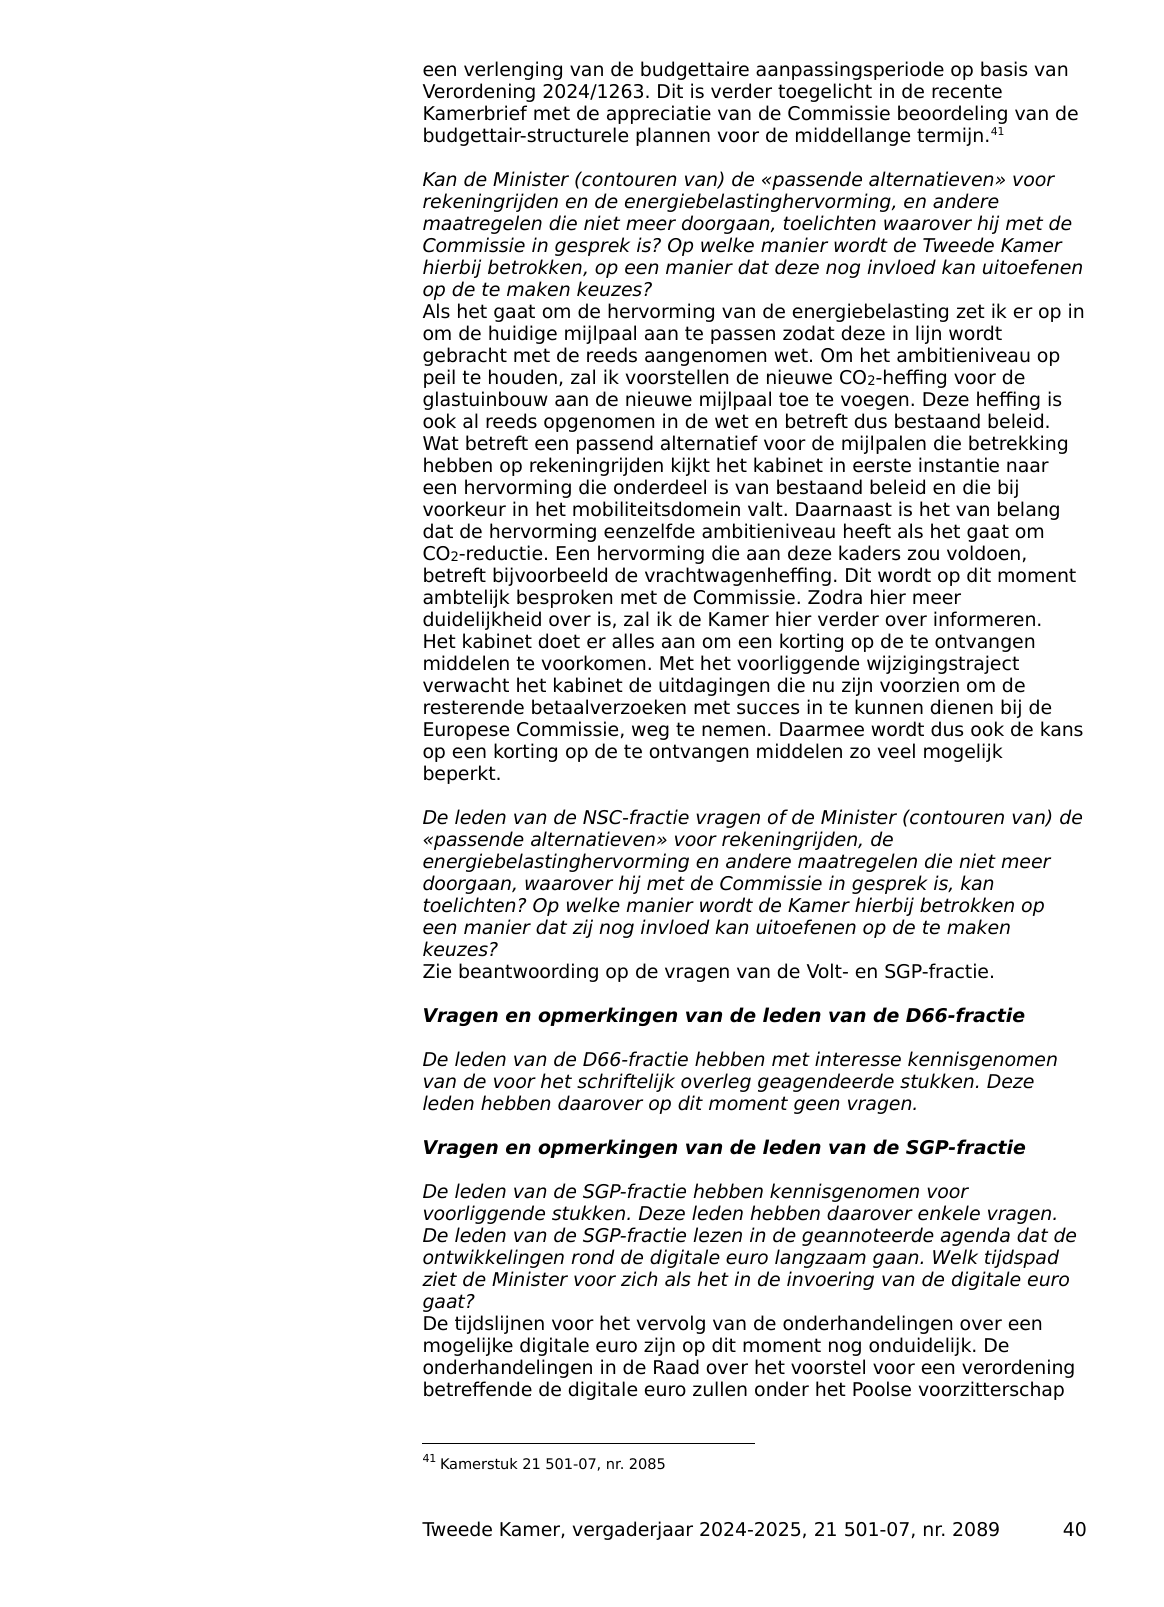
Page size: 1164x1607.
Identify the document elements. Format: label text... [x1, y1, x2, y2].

text Kan de Minister (contouren van) de «passende alternatieven» voor rekeningrijden en de energiebelastinghervorming, en andere maatregelen die niet meer doorgaan, toelichten waarover hij met de Commissie in gesprek is? Op welke manier wordt de Tweede Kamer hierbij betrokken, op een manier dat deze nog invloed kan uitoefenen op de te maken keuzes? [422, 169, 1087, 301]
text Kamerstuk 21 501-07, nr. 2085 [422, 1452, 1087, 1474]
subtitle Vragen en opmerkingen van de leden van de SGP-fractie [422, 1137, 1087, 1159]
subtitle Vragen en opmerkingen van de leden van de D66-fractie [422, 1005, 1087, 1027]
text Wat betreft een passend alternatief voor de mijlpalen die betrekking hebben op rekeningrijden kijkt het kabinet in eerste instantie naar een hervorming die onderdeel is van bestaand beleid en die bij voorkeur in het mobiliteitsdomein valt. Daarnaast is het van belang dat de hervorming eenzelfde ambitieniveau heeft als het gaat om CO2-reductie. Een hervorming die aan deze kaders zou voldoen, betreft bijvoorbeeld de vrachtwagenheffing. Dit wordt op dit moment ambtelijk besproken met de Commissie. Zodra hier meer duidelijkheid over is, zal ik de Kamer hier verder over informeren. [422, 433, 1087, 631]
text een verlenging van de budgettaire aanpassingsperiode op basis van Verordening 2024/1263. Dit is verder toegelicht in de recente Kamerbrief met de appreciatie van de Commissie beoordeling van de budgettair-structurele plannen voor de middellange termijn. [422, 59, 1087, 147]
text De tijdslijnen voor het vervolg van de onderhandelingen over een mogelijke digitale euro zijn op dit moment nog onduidelijk. De onderhandelingen in de Raad over het voorstel voor een verordening betreffende de digitale euro zullen onder het Poolse voorzitterschap [422, 1313, 1087, 1401]
text De leden van de SGP-fractie lezen in de geannoteerde agenda dat de ontwikkelingen rond de digitale euro langzaam gaan. Welk tijdspad ziet de Minister voor zich als het in de invoering van de digitale euro gaat? [422, 1225, 1087, 1313]
text Het kabinet doet er alles aan om een korting op de te ontvangen middelen te voorkomen. Met het voorliggende wijzigingstraject verwacht het kabinet de uitdagingen die nu zijn voorzien om de resterende betaalverzoeken met succes in te kunnen dienen bij de Europese Commissie, weg te nemen. Daarmee wordt dus ook de kans op een korting op de te ontvangen middelen zo veel mogelijk beperkt. [422, 631, 1087, 784]
text Zie beantwoording op de vragen van de Volt- en SGP-fractie. [422, 961, 1087, 983]
text De leden van de D66-fractie hebben met interesse kennisgenomen van de voor het schriftelijk overleg geagendeerde stukken. Deze leden hebben daarover op dit moment geen vragen. [422, 1049, 1087, 1115]
text De leden van de SGP-fractie hebben kennisgenomen voor voorliggende stukken. Deze leden hebben daarover enkele vragen. [422, 1181, 1087, 1225]
text De leden van de NSC-fractie vragen of de Minister (contouren van) de «passende alternatieven» voor rekeningrijden, de energiebelastinghervorming en andere maatregelen die niet meer doorgaan, waarover hij met de Commissie in gesprek is, kan toelichten? Op welke manier wordt de Kamer hierbij betrokken op een manier dat zij nog invloed kan uitoefenen op de te maken keuzes? [422, 807, 1087, 961]
text Als het gaat om de hervorming van de energiebelasting zet ik er op in om de huidige mijlpaal aan te passen zodat deze in lijn wordt gebracht met de reeds aangenomen wet. Om het ambitieniveau op peil te houden, zal ik voorstellen de nieuwe CO2-heffing voor de glastuinbouw aan de nieuwe mijlpaal toe te voegen. Deze heffing is ook al reeds opgenomen in de wet en betreft dus bestaand beleid. [422, 301, 1087, 433]
